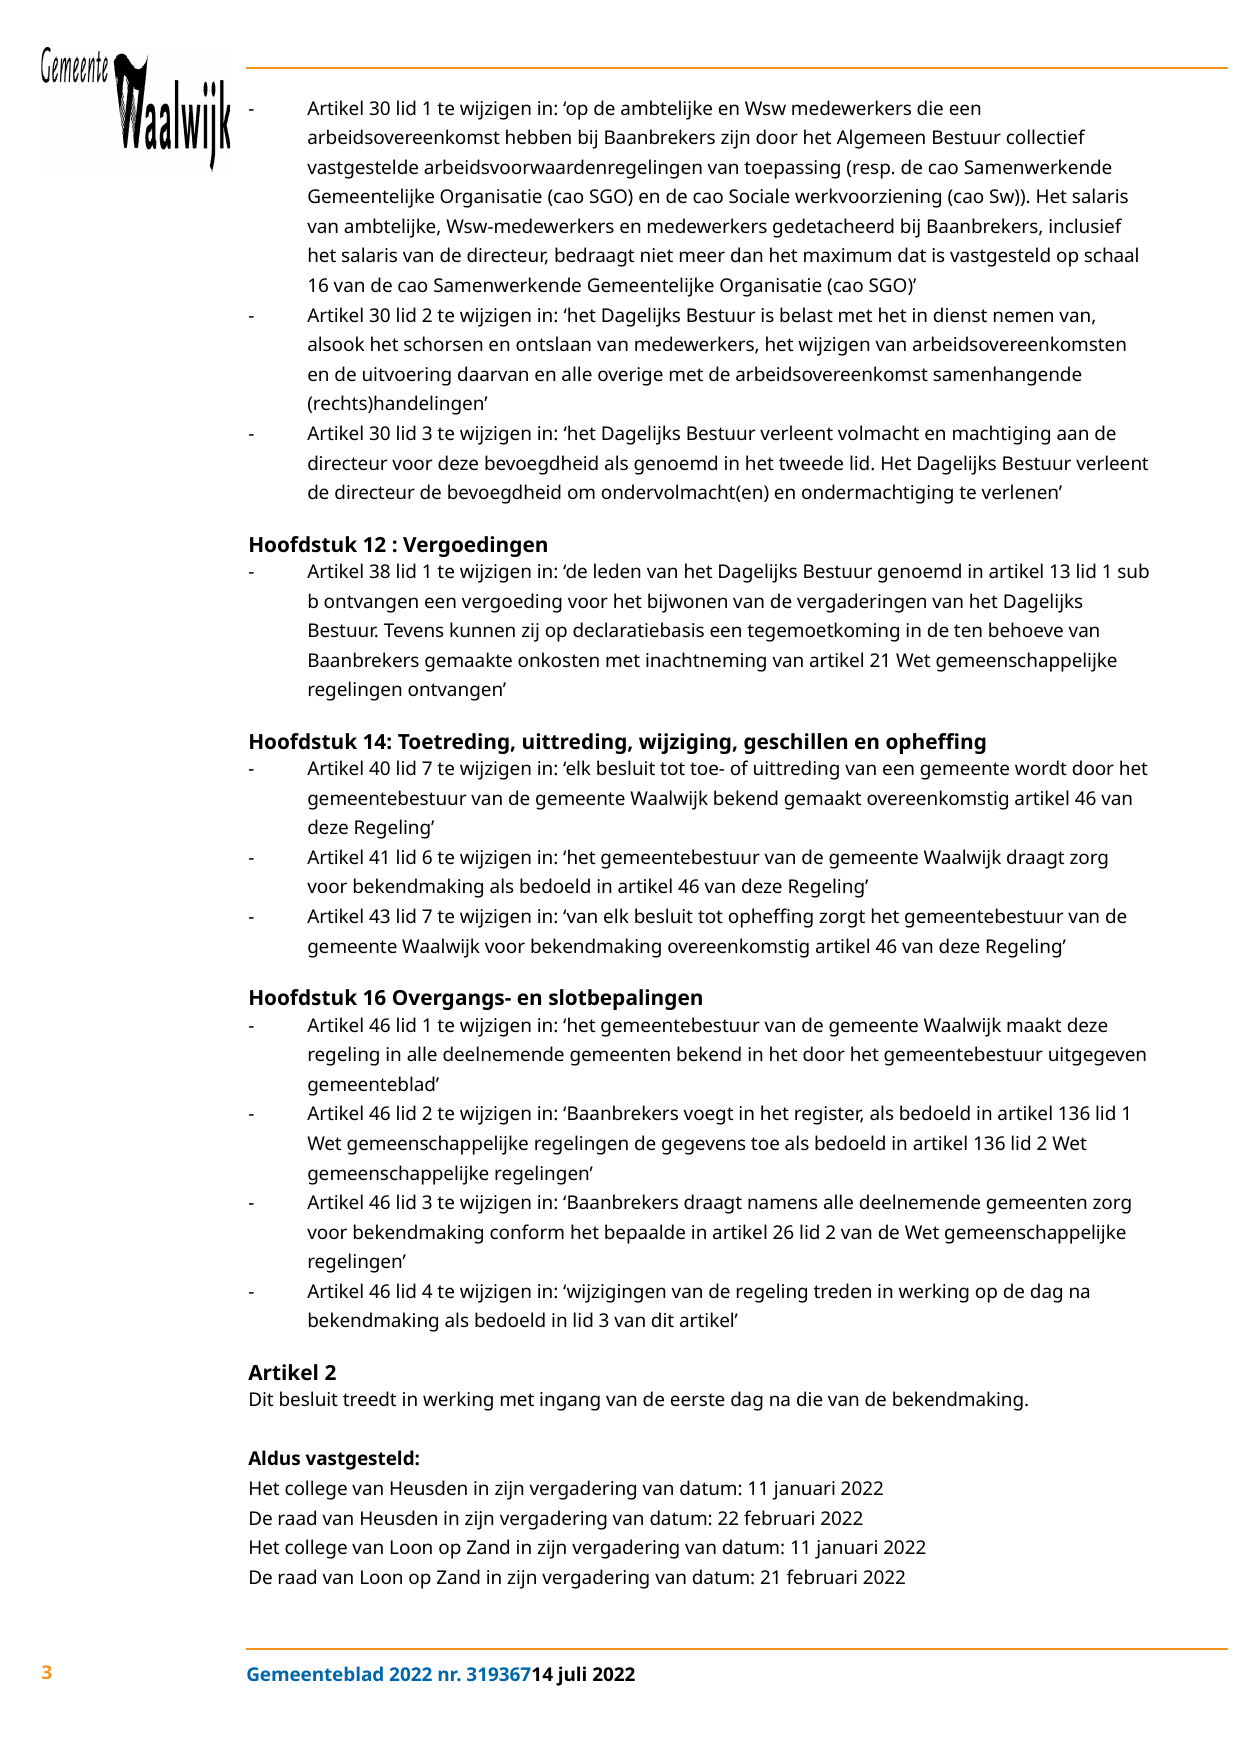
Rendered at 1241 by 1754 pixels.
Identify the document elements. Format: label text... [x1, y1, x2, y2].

list Artikel 30 lid 1 te wijzigen in: ‘op de ambtelijke en Wsw medewerkers die een arbeidsovereenkomst hebben bij Baanbrekers zijn door het Algemeen Bestuur collectief vastgestelde arbeidsvoorwaardenregelingen van toepassing (resp. de cao Samenwerkende Gemeentelijke Organisatie (cao SGO) en de cao Sociale werkvoorziening (cao Sw)). Het salaris van ambtelijke, Wsw-medewerkers en medewerkers gedetacheerd bij Baanbrekers, inclusief het salaris van de directeur, bedraagt niet meer dan het maximum dat is vastgesteld op schaal 16 van de cao Samenwerkende Gemeentelijke Organisatie (cao SGO)’ [248, 95, 1152, 298]
list Artikel 46 lid 4 te wijzigen in: ‘wijzigingen van de regeling treden in werking op de dag na bekendmaking als bedoeld in lid 3 van dit artikel’ [248, 1278, 1152, 1333]
text Artikel 2 [248, 1358, 1152, 1386]
list Artikel 40 lid 7 te wijzigen in: ‘elk besluit tot toe- of uittreding van een gemeente wordt door het gemeentebestuur van de gemeente Waalwijk bekend gemaakt overeenkomstig artikel 46 van deze Regeling’ [248, 755, 1152, 840]
list Artikel 30 lid 2 te wijzigen in: ‘het Dagelijks Bestuur is belast met het in dienst nemen van, alsook het schorsen en ontslaan van medewerkers, het wijzigen van arbeidsovereenkomsten en de uitvoering daarvan en alle overige met de arbeidsovereenkomst samenhangende (rechts)handelingen’ [248, 302, 1152, 416]
list Artikel 38 lid 1 te wijzigen in: ‘de leden van het Dagelijks Bestuur genoemd in artikel 13 lid 1 sub b ontvangen een vergoeding voor het bijwonen van de vergaderingen van het Dagelijks Bestuur. Tevens kunnen zij op declaratiebasis een tegemoetkoming in de ten behoeve van Baanbrekers gemaakte onkosten met inachtneming van artikel 21 Wet gemeenschappelijke regelingen ontvangen’ [248, 558, 1152, 702]
list Artikel 30 lid 3 te wijzigen in: ‘het Dagelijks Bestuur verleent volmacht en machtiging aan de directeur voor deze bevoegdheid als genoemd in het tweede lid. Het Dagelijks Bestuur verleent de directeur de bevoegdheid om ondervolmacht(en) en ondermachtiging te verlenen’ [248, 420, 1152, 505]
text Aldus vastgesteld: [248, 1446, 1152, 1471]
list Artikel 41 lid 6 te wijzigen in: ‘het gemeentebestuur van de gemeente Waalwijk draagt zorg voor bekendmaking als bedoeld in artikel 46 van deze Regeling’ [248, 844, 1152, 899]
text Hoofdstuk 16 Overgangs- en slotbepalingen [248, 983, 1152, 1012]
text Dit besluit treedt in werking met ingang van de eerste dag na die van de bekendmaking. [248, 1386, 1152, 1412]
list Artikel 43 lid 7 te wijzigen in: ‘van elk besluit tot opheffing zorgt het gemeentebestuur van de gemeente Waalwijk voor bekendmaking overeenkomstig artikel 46 van deze Regeling’ [248, 903, 1152, 959]
list Artikel 46 lid 3 te wijzigen in: ‘Baanbrekers draagt namens alle deelnemende gemeenten zorg voor bekendmaking conform het bepaalde in artikel 26 lid 2 van de Wet gemeenschappelijke regelingen’ [248, 1189, 1152, 1274]
text Hoofdstuk 14: Toetreding, uittreding, wijziging, geschillen en opheffing [248, 727, 1152, 755]
list Artikel 46 lid 1 te wijzigen in: ‘het gemeentebestuur van de gemeente Waalwijk maakt deze regeling in alle deelnemende gemeenten bekend in het door het gemeentebestuur uitgegeven gemeenteblad’ [248, 1012, 1152, 1097]
text Het college van Heusden in zijn vergadering van datum: 11 januari 2022 [248, 1475, 1152, 1501]
picture [41, 47, 231, 172]
text Het college van Loon op Zand in zijn vergadering van datum: 11 januari 2022 [248, 1534, 1152, 1560]
list Artikel 46 lid 2 te wijzigen in: ‘Baanbrekers voegt in het register, als bedoeld in artikel 136 lid 1 Wet gemeenschappelijke regelingen de gegevens toe als bedoeld in artikel 136 lid 2 Wet gemeenschappelijke regelingen’ [248, 1101, 1152, 1185]
text De raad van Loon op Zand in zijn vergadering van datum: 21 februari 2022 [248, 1564, 1152, 1590]
text Hoofdstuk 12 : Vergoedingen [248, 530, 1152, 558]
text De raad van Heusden in zijn vergadering van datum: 22 februari 2022 [248, 1505, 1152, 1531]
